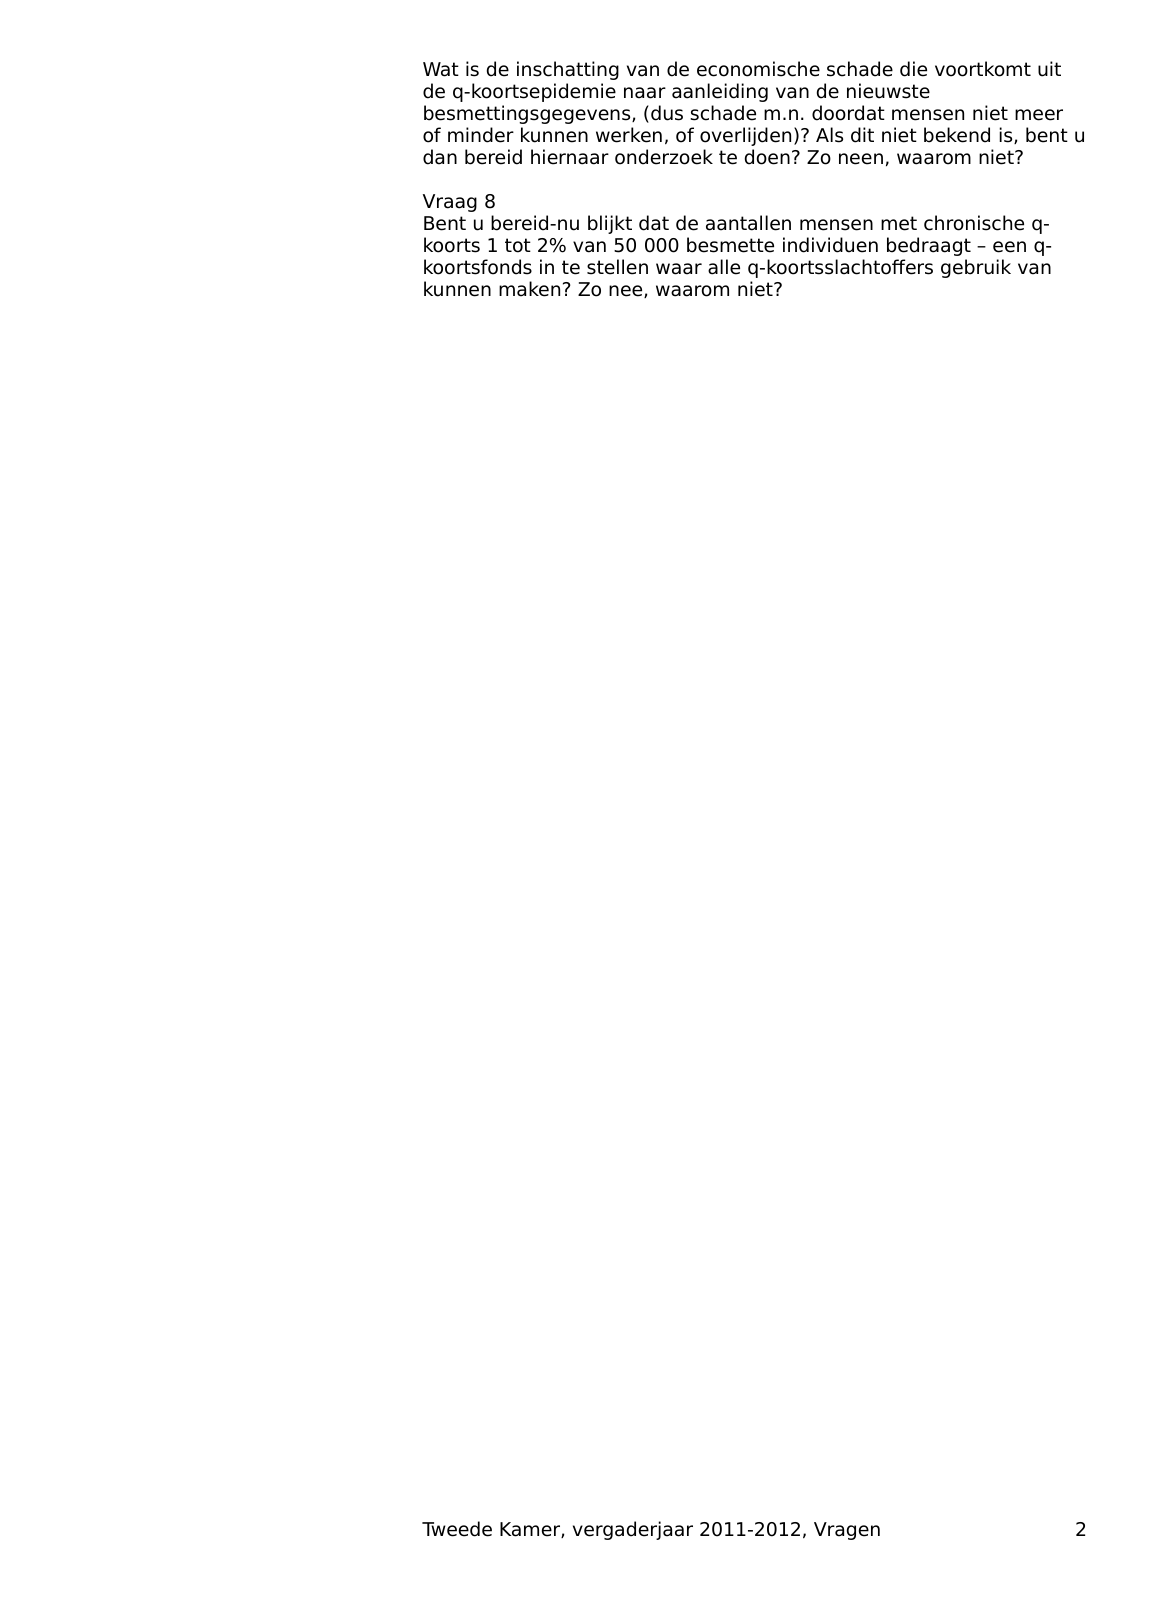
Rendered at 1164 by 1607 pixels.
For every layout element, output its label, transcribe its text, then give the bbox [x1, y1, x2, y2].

text Bent u bereid-nu blijkt dat de aantallen mensen met chronische q-koorts 1 tot 2% van 50 000 besmette individuen bedraagt – een q-koortsfonds in te stellen waar alle q-koortsslachtoffers gebruik van kunnen maken? Zo nee, waarom niet? [422, 213, 1087, 301]
text Wat is de inschatting van de economische schade die voortkomt uit de q-koortsepidemie naar aanleiding van de nieuwste besmettingsgegevens, (dus schade m.n. doordat mensen niet meer of minder kunnen werken, of overlijden)? Als dit niet bekend is, bent u dan bereid hiernaar onderzoek te doen? Zo neen, waarom niet? [422, 59, 1087, 169]
text Vraag 8 [422, 191, 1087, 213]
